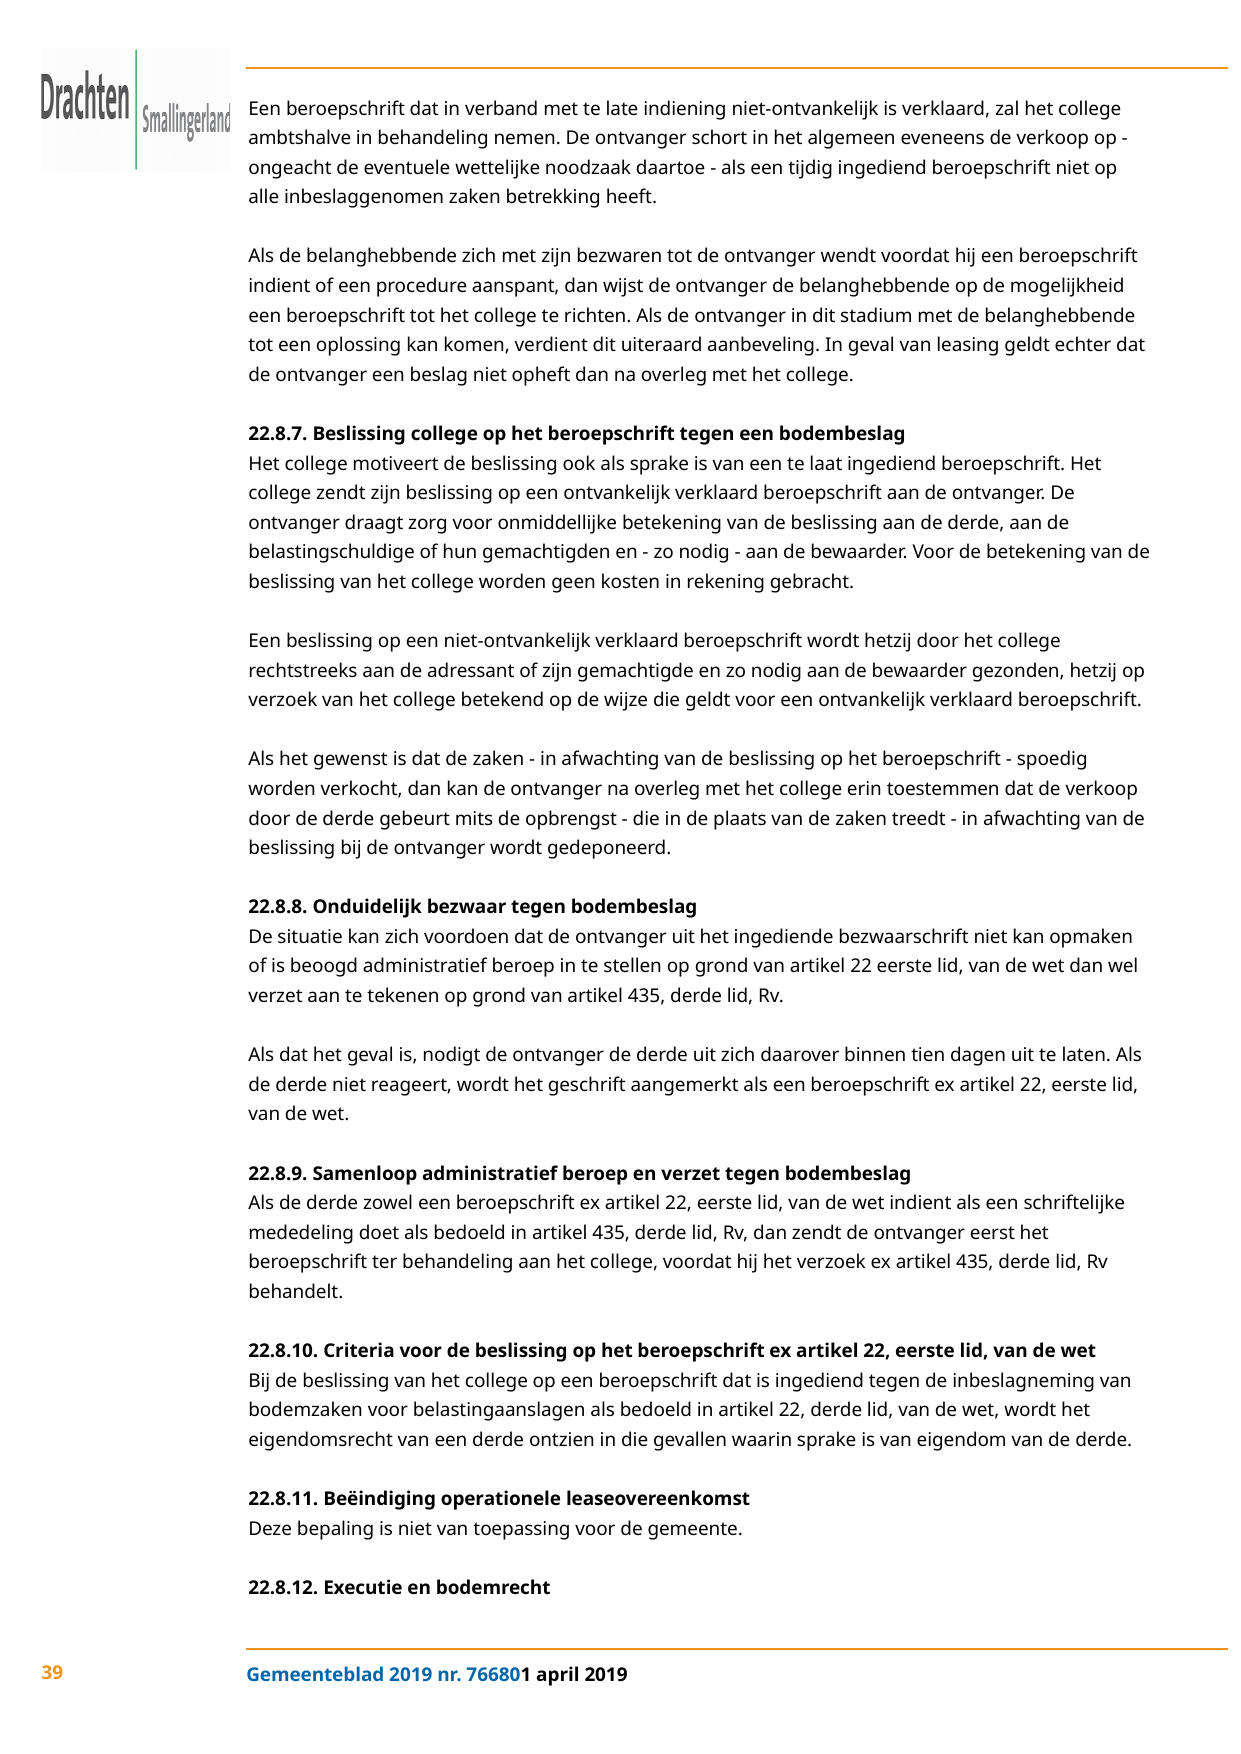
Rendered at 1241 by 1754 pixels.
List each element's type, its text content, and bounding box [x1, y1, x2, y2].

text Het college motiveert de beslissing ook als sprake is van een te laat ingediend beroepschrift. Het college zendt zijn beslissing op een ontvankelijk verklaard beroepschrift aan de ontvanger. De ontvanger draagt zorg voor onmiddellijke betekening van de beslissing aan de derde, aan de belastingschuldige of hun gemachtigden en - zo nodig - aan de bewaarder. Voor de betekening van de beslissing van het college worden geen kosten in rekening gebracht. [248, 450, 1152, 594]
text Als dat het geval is, nodigt de ontvanger de derde uit zich daarover binnen tien dagen uit te laten. Als de derde niet reageert, wordt het geschrift aangemerkt als een beroepschrift ex artikel 22, eerste lid, van de wet. [248, 1041, 1152, 1126]
text De situatie kan zich voordoen dat de ontvanger uit het ingediende bezwaarschrift niet kan opmaken of is beoogd administratief beroep in te stellen op grond van artikel 22 eerste lid, van de wet dan wel verzet aan te tekenen op grond van artikel 435, derde lid, Rv. [248, 923, 1152, 1008]
text Als de derde zowel een beroepschrift ex artikel 22, eerste lid, van de wet indient als een schriftelijke mededeling doet als bedoeld in artikel 435, derde lid, Rv, dan zendt de ontvanger eerst het beroepschrift ter behandeling aan het college, voordat hij het verzoek ex artikel 435, derde lid, Rv behandelt. [248, 1189, 1152, 1304]
text Deze bepaling is niet van toepassing voor de gemeente. [248, 1515, 1152, 1541]
text 22.8.12. Executie en bodemrecht [248, 1574, 1152, 1600]
text Een beslissing op een niet-ontvankelijk verklaard beroepschrift wordt hetzij door het college rechtstreeks aan de adressant of zijn gemachtigde en zo nodig aan de bewaarder gezonden, hetzij op verzoek van het college betekend op de wijze die geldt voor een ontvankelijk verklaard beroepschrift. [248, 627, 1152, 712]
text Als het gewenst is dat de zaken - in afwachting van de beslissing op het beroepschrift - spoedig worden verkocht, dan kan de ontvanger na overleg met het college erin toestemmen dat de verkoop door de derde gebeurt mits de opbrengst - die in de plaats van de zaken treedt - in afwachting van de beslissing bij de ontvanger wordt gedeponeerd. [248, 746, 1152, 860]
text 22.8.10. Criteria voor de beslissing op het beroepschrift ex artikel 22, eerste lid, van de wet [248, 1337, 1152, 1363]
picture [41, 47, 231, 172]
text 22.8.7. Beslissing college op het beroepschrift tegen een bodembeslag [248, 420, 1152, 446]
text Bij de beslissing van het college op een beroepschrift dat is ingediend tegen de inbeslagneming van bodemzaken voor belastingaanslagen als bedoeld in artikel 22, derde lid, van de wet, wordt het eigendomsrecht van een derde ontzien in die gevallen waarin sprake is van eigendom van de derde. [248, 1367, 1152, 1452]
text Als de belanghebbende zich met zijn bezwaren tot de ontvanger wendt voordat hij een beroepschrift indient of een procedure aanspant, dan wijst de ontvanger de belanghebbende op de mogelijkheid een beroepschrift tot het college te richten. Als de ontvanger in dit stadium met de belanghebbende tot een oplossing kan komen, verdient dit uiteraard aanbeveling. In geval van leasing geldt echter dat de ontvanger een beslag niet opheft dan na overleg met het college. [248, 243, 1152, 387]
text 22.8.11. Beëindiging operationele leaseovereenkomst [248, 1485, 1152, 1511]
text 22.8.9. Samenloop administratief beroep en verzet tegen bodembeslag [248, 1160, 1152, 1186]
text Een beroepschrift dat in verband met te late indiening niet-ontvankelijk is verklaard, zal het college ambtshalve in behandeling nemen. De ontvanger schort in het algemeen eveneens de verkoop op - ongeacht de eventuele wettelijke noodzaak daartoe - als een tijdig ingediend beroepschrift niet op alle inbeslaggenomen zaken betrekking heeft. [248, 95, 1152, 209]
text 22.8.8. Onduidelijk bezwaar tegen bodembeslag [248, 893, 1152, 919]
